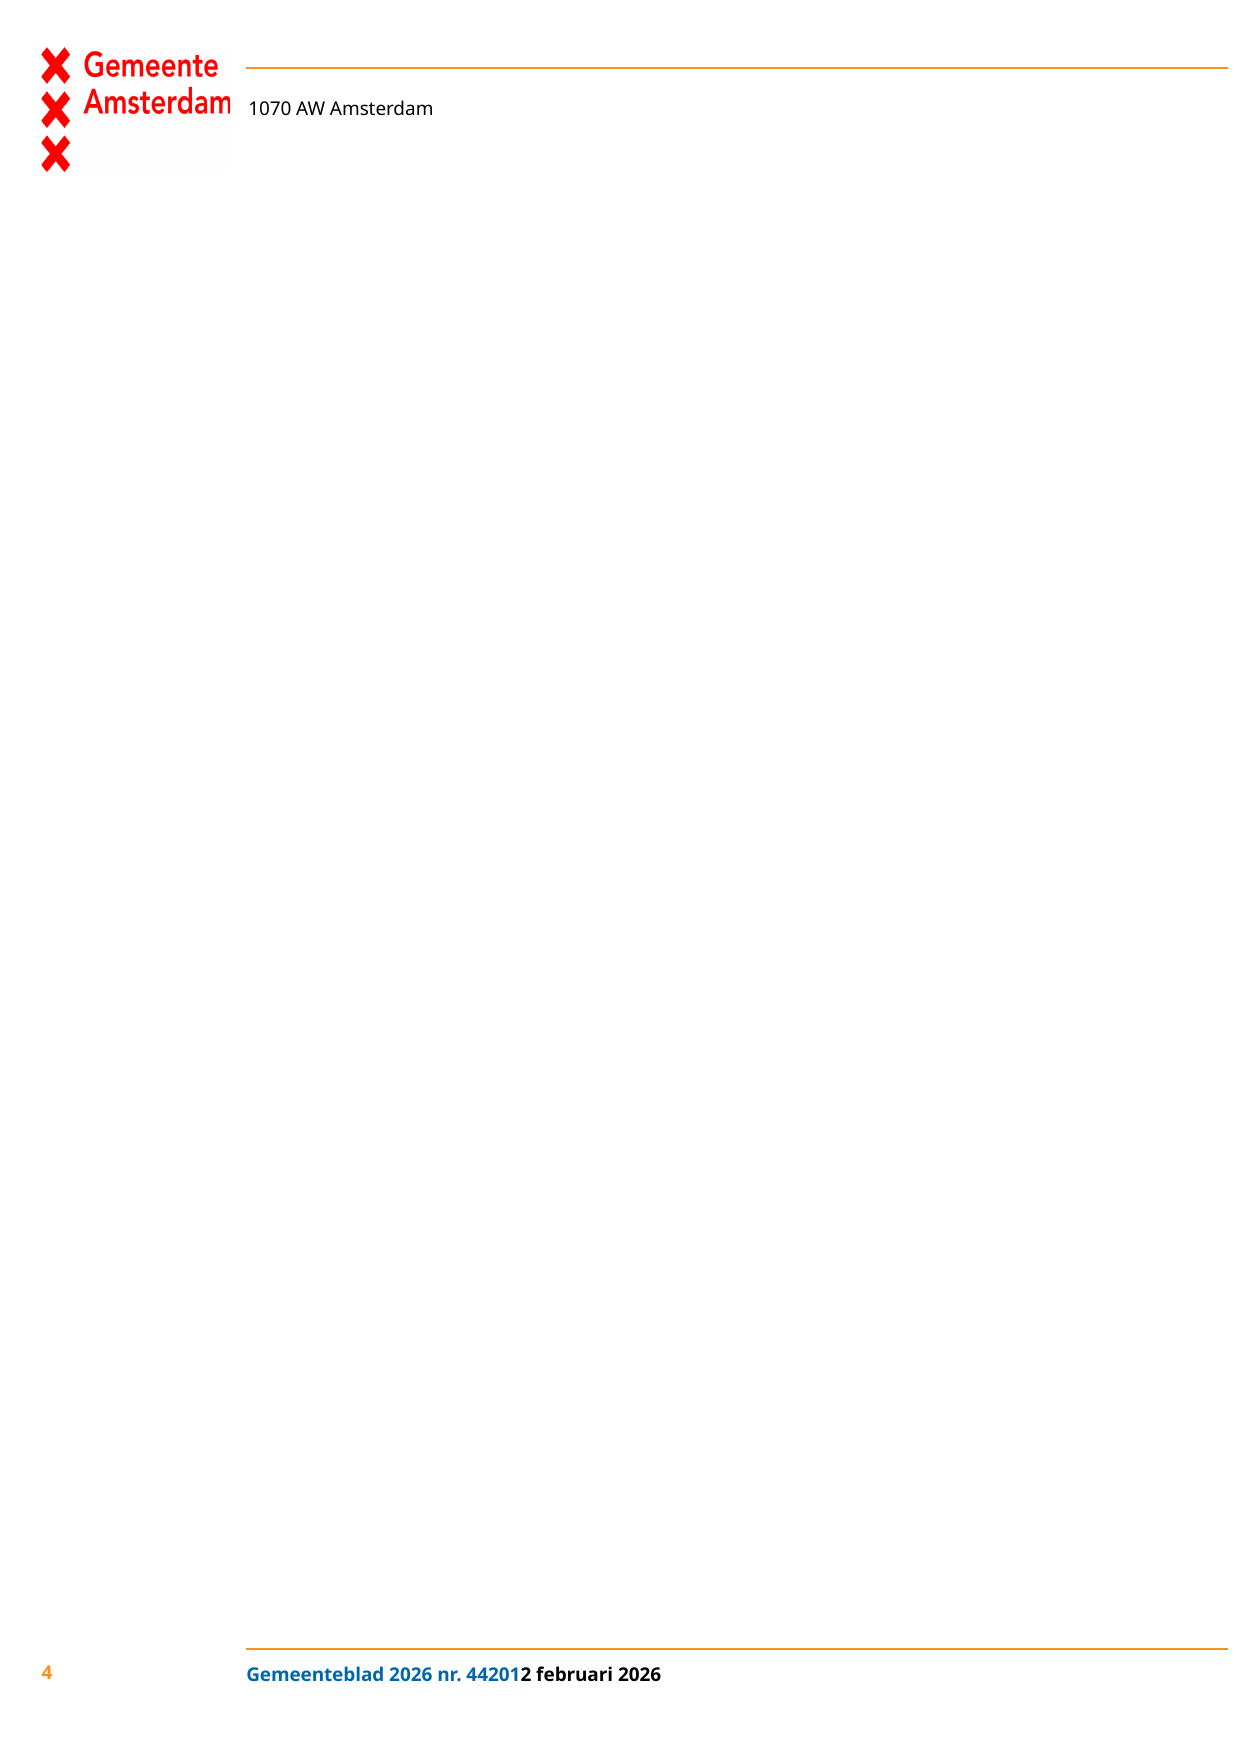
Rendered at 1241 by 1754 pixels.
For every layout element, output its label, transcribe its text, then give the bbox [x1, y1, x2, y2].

text 1070 AW Amsterdam [248, 95, 1152, 121]
picture [41, 47, 231, 172]
